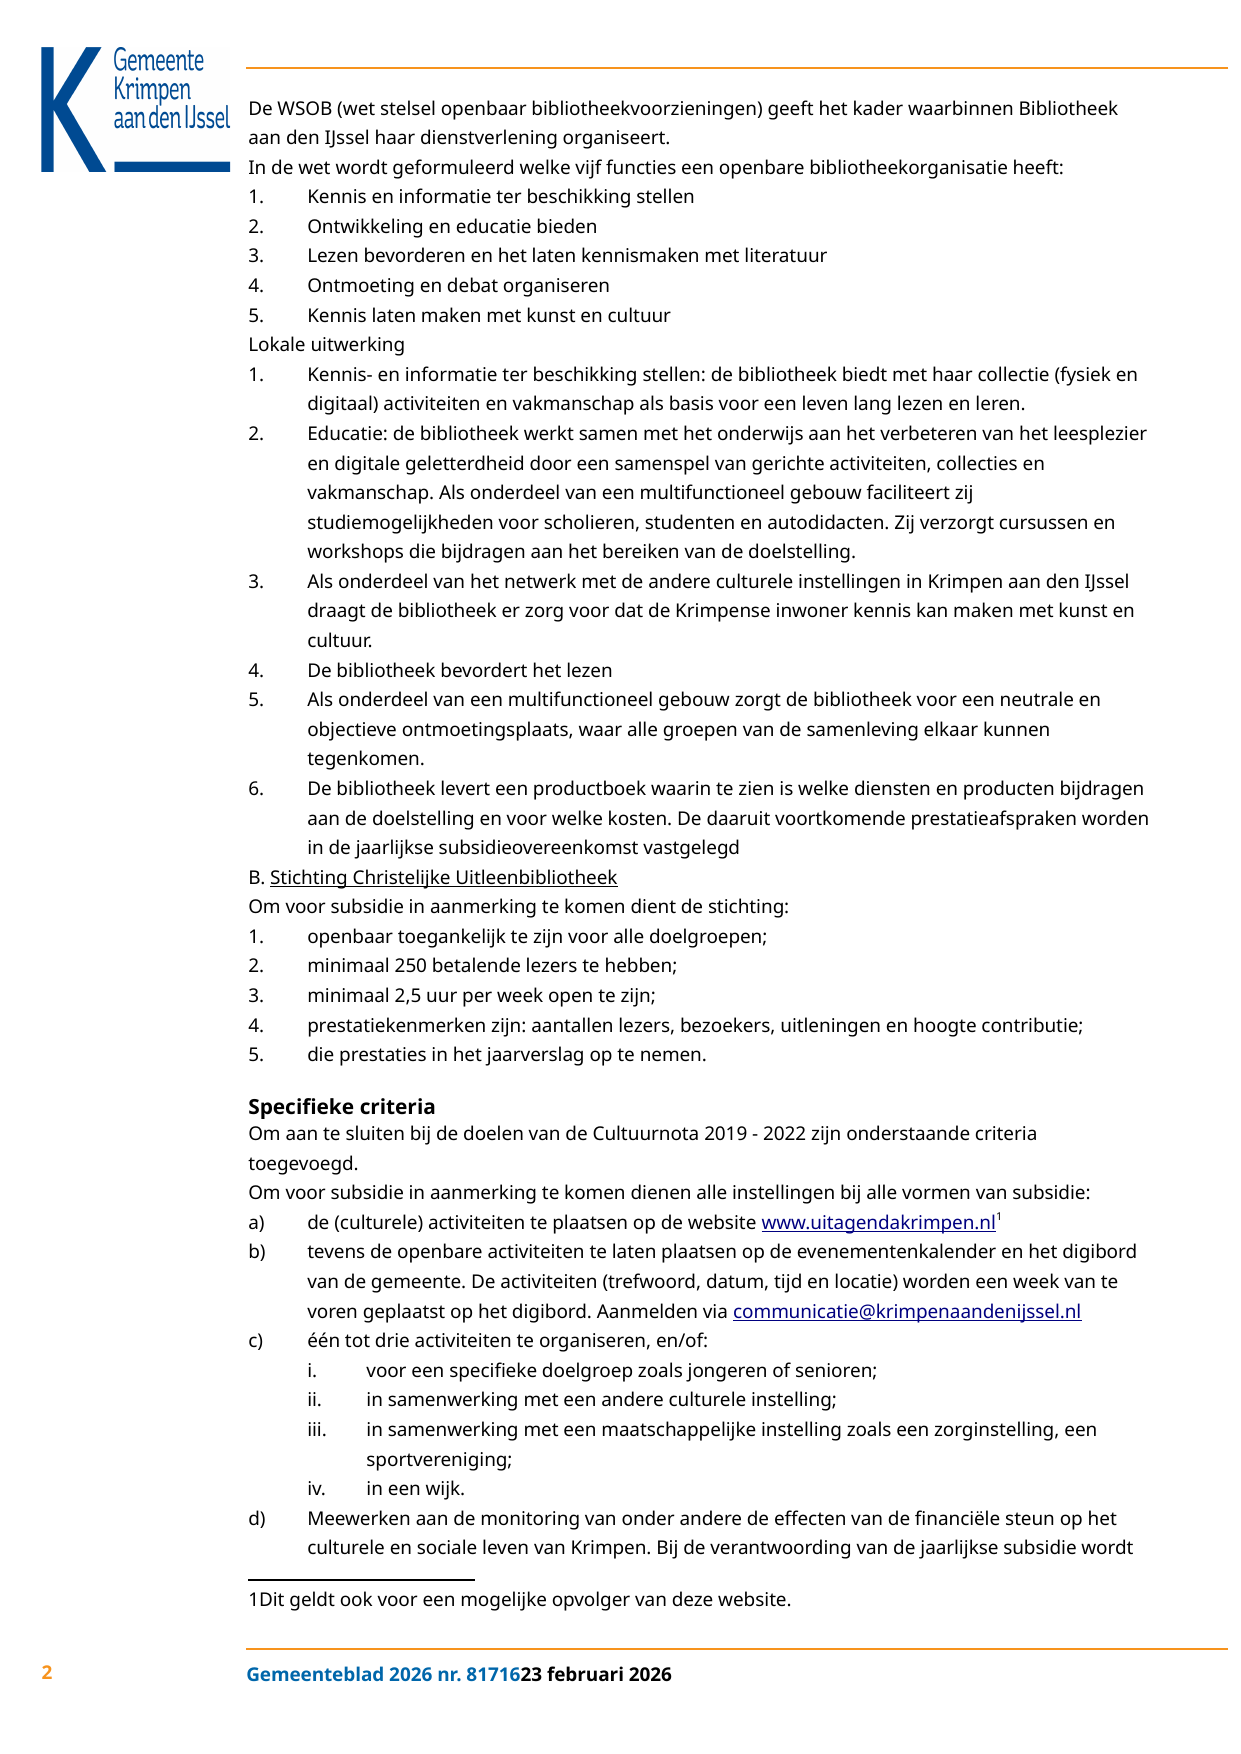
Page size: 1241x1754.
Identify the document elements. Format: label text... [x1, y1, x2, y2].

text Om aan te sluiten bij de doelen van de Cultuurnota 2019 - 2022 zijn onderstaande criteria toegevoegd. [248, 1120, 1152, 1176]
picture [41, 47, 231, 172]
list minimaal 250 betalende lezers te hebben; [248, 953, 1152, 978]
list openbaar toegankelijk te zijn voor alle doelgroepen; [248, 923, 1152, 949]
text In de wet wordt geformuleerd welke vijf functies een openbare bibliotheekorganisatie heeft: [248, 154, 1152, 180]
list Ontwikkeling en educatie bieden [248, 213, 1152, 239]
text Lokale uitwerking [248, 331, 1152, 357]
list Dit geldt ook voor een mogelijke opvolger van deze website. [248, 1586, 1152, 1612]
list Als onderdeel van het netwerk met de andere culturele instellingen in Krimpen aan den IJssel draagt de bibliotheek er zorg voor dat de Krimpense inwoner kennis kan maken met kunst en cultuur. [248, 568, 1152, 653]
list prestatiekenmerken zijn: aantallen lezers, bezoekers, uitleningen en hoogte contributie; [248, 1012, 1152, 1038]
list de (culturele) activiteiten te plaatsen op de website www.uitagendakrimpen.nl [248, 1209, 1152, 1235]
list voor een specifieke doelgroep zoals jongeren of senioren; [307, 1357, 1152, 1383]
list die prestaties in het jaarverslag op te nemen. [248, 1041, 1152, 1067]
list in een wijk. [307, 1475, 1152, 1501]
text B. Stichting Christelijke Uitleenbibliotheek [248, 864, 1152, 890]
list minimaal 2,5 uur per week open te zijn; [248, 982, 1152, 1008]
list in samenwerking met een maatschappelijke instelling zoals een zorginstelling, een sportvereniging; [307, 1416, 1152, 1471]
list Kennis en informatie ter beschikking stellen [248, 183, 1152, 209]
text De WSOB (wet stelsel openbaar bibliotheekvoorzieningen) geeft het kader waarbinnen Bibliotheek aan den IJssel haar dienstverlening organiseert. [248, 95, 1152, 150]
list Ontmoeting en debat organiseren [248, 272, 1152, 298]
list één tot drie activiteiten te organiseren, en/of: [248, 1327, 1152, 1353]
text Om voor subsidie in aanmerking te komen dienen alle instellingen bij alle vormen van subsidie: [248, 1179, 1152, 1205]
list Meewerken aan de monitoring van onder andere de effecten van de financiële steun op het culturele en sociale leven van Krimpen. Bij de verantwoording van de jaarlijkse subsidie wordt [248, 1505, 1152, 1560]
text Om voor subsidie in aanmerking te komen dient de stichting: [248, 893, 1152, 919]
list De bibliotheek levert een productboek waarin te zien is welke diensten en producten bijdragen aan de doelstelling en voor welke kosten. De daaruit voortkomende prestatieafspraken worden in de jaarlijkse subsidieovereenkomst vastgelegd [248, 775, 1152, 860]
list Kennis laten maken met kunst en cultuur [248, 302, 1152, 328]
list Lezen bevorderen en het laten kennismaken met literatuur [248, 243, 1152, 268]
list De bibliotheek bevordert het lezen [248, 657, 1152, 683]
list Kennis- en informatie ter beschikking stellen: de bibliotheek biedt met haar collectie (fysiek en digitaal) activiteiten en vakmanschap als basis voor een leven lang lezen en leren. [248, 361, 1152, 416]
text Specifieke criteria [248, 1092, 1152, 1120]
list Als onderdeel van een multifunctioneel gebouw zorgt de bibliotheek voor een neutrale en objectieve ontmoetingsplaats, waar alle groepen van de samenleving elkaar kunnen tegenkomen. [248, 686, 1152, 771]
list in samenwerking met een andere culturele instelling; [307, 1387, 1152, 1412]
list Educatie: de bibliotheek werkt samen met het onderwijs aan het verbeteren van het leesplezier en digitale geletterdheid door een samenspel van gerichte activiteiten, collecties en vakmanschap. Als onderdeel van een multifunctioneel gebouw faciliteert zij studiemogelijkheden voor scholieren, studenten en autodidacten. Zij verzorgt cursussen en workshops die bijdragen aan het bereiken van de doelstelling. [248, 420, 1152, 564]
list tevens de openbare activiteiten te laten plaatsen op de evenementenkalender en het digibord van de gemeente. De activiteiten (trefwoord, datum, tijd en locatie) worden een week van te voren geplaatst op het digibord. Aanmelden via communicatie@krimpenaandenijssel.nl [248, 1239, 1152, 1323]
